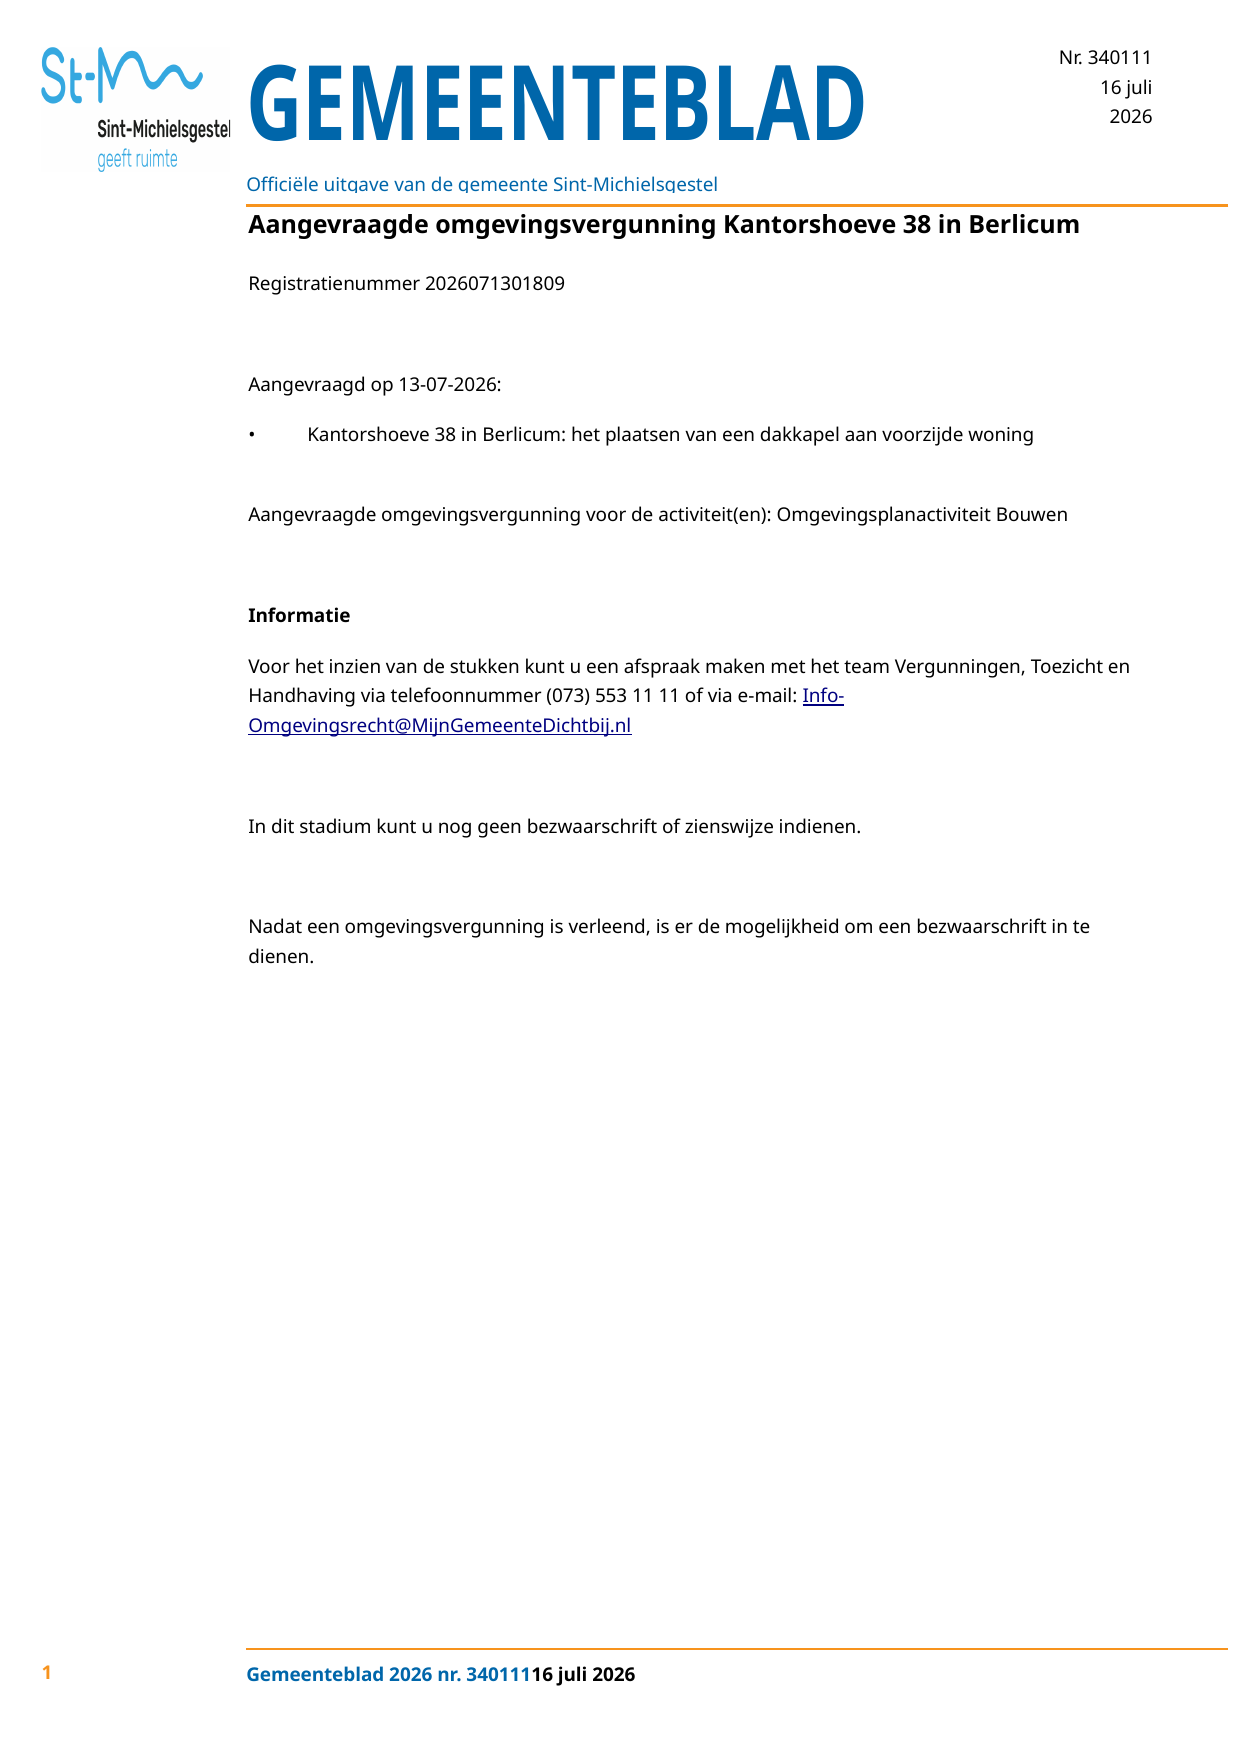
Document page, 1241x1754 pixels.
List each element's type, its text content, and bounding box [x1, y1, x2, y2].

text Informatie [248, 602, 1152, 628]
text Aangevraagde omgevingsvergunning Kantorshoeve 38 in Berlicum [248, 207, 1152, 241]
text Registratienummer 2026071301809 [248, 270, 1152, 296]
text Aangevraagd op 13-07-2026: [248, 371, 1152, 397]
list Kantorshoeve 38 in Berlicum: het plaatsen van een dakkapel aan voorzijde woning [248, 422, 1152, 447]
text In dit stadium kunt u nog geen bezwaarschrift of zienswijze indienen. [248, 813, 1152, 838]
text Aangevraagde omgevingsvergunning voor de activiteit(en): Omgevingsplanactiviteit Bouwen [248, 502, 1152, 527]
text Voor het inzien van de stukken kunt u een afspraak maken met het team Vergunningen, Toezicht en Handhaving via telefoonnummer (073) 553 11 11 of via e-mail: Info-Omgevingsrecht@MijnGemeenteDichtbij.nl [248, 653, 1152, 738]
picture [41, 47, 231, 172]
text Nadat een omgevingsvergunning is verleend, is er de mogelijkheid om een bezwaarschrift in te dienen. [248, 914, 1152, 969]
